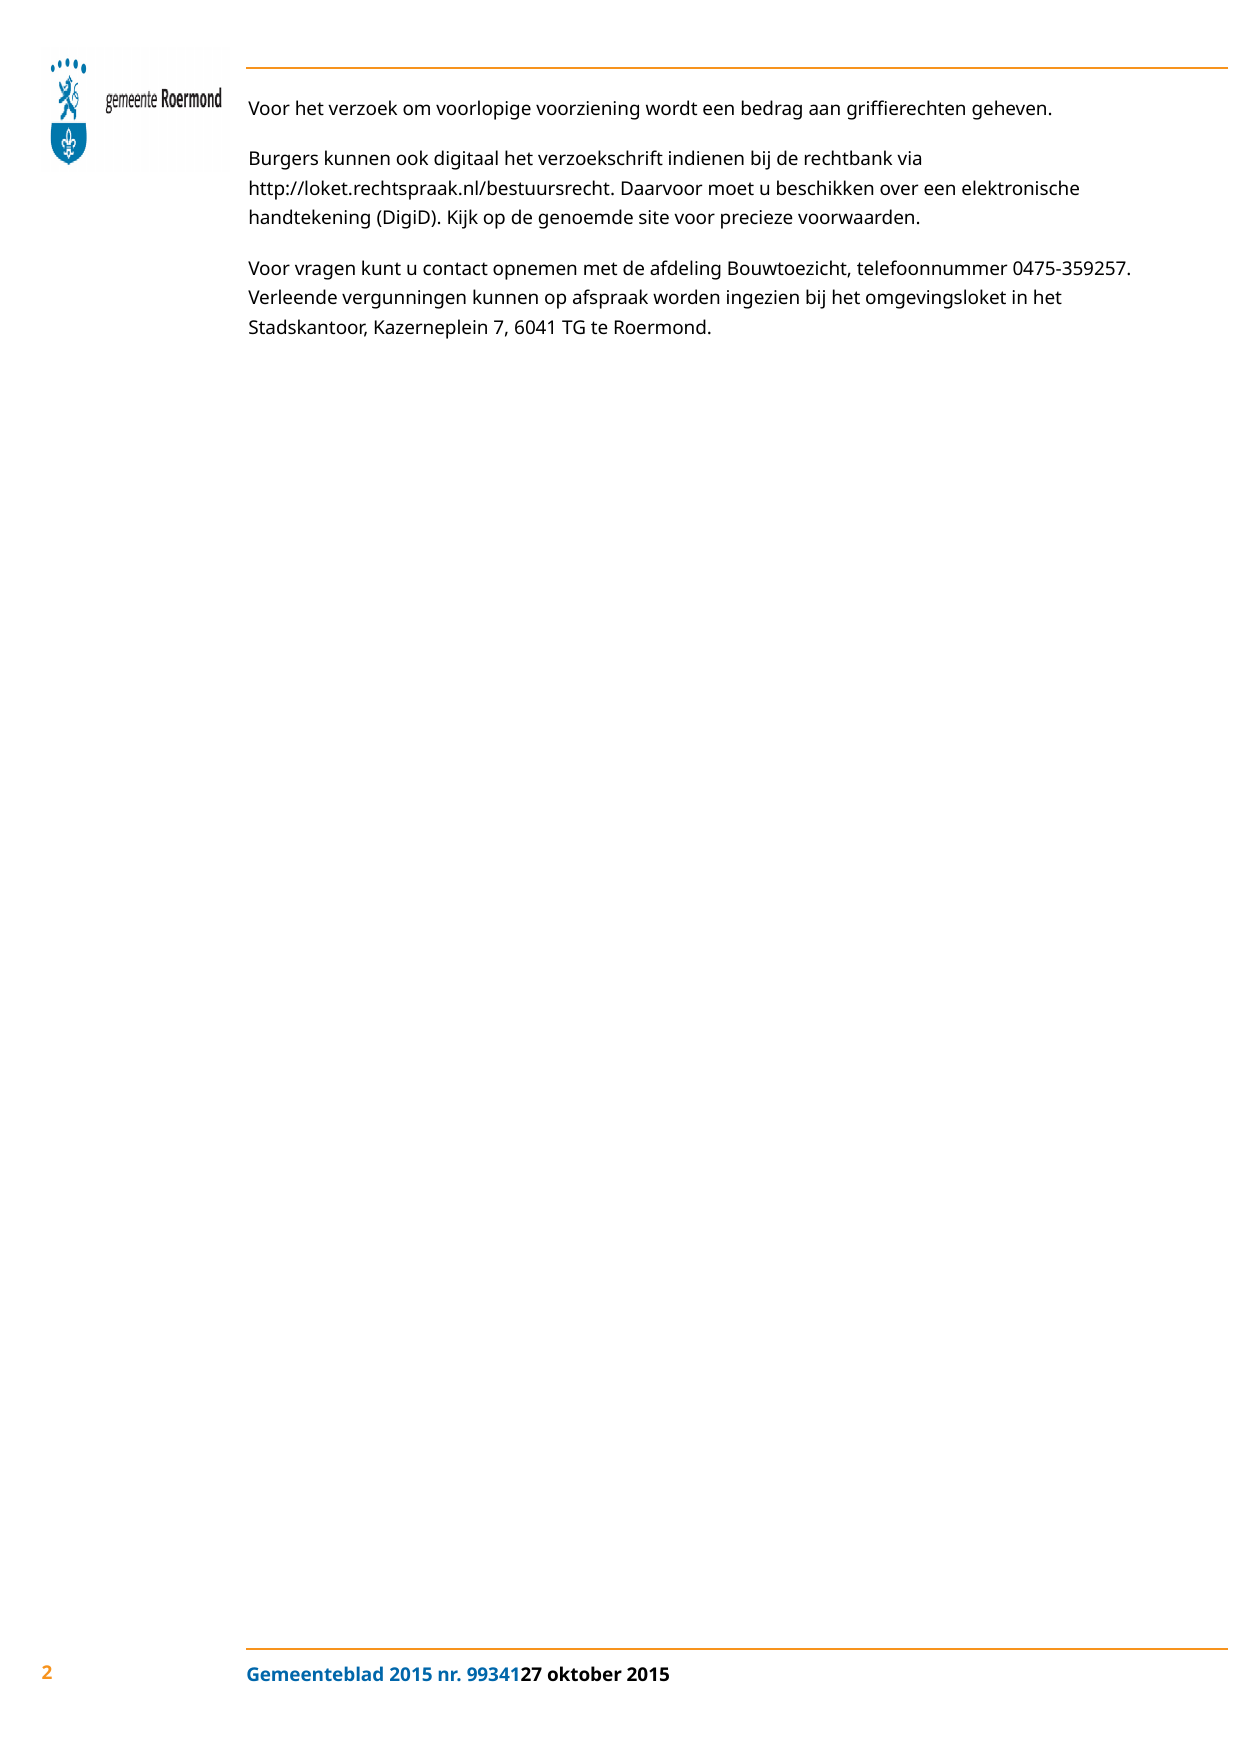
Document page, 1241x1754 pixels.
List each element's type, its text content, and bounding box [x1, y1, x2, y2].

text Burgers kunnen ook digitaal het verzoekschrift indienen bij de rechtbank via http://loket.rechtspraak.nl/bestuursrecht. Daarvoor moet u beschikken over een elektronische handtekening (DigiD). Kijk op de genoemde site voor precieze voorwaarden. [248, 145, 1152, 230]
text Voor het verzoek om voorlopige voorziening wordt een bedrag aan griffierechten geheven. [248, 95, 1152, 121]
picture [41, 47, 231, 172]
text Voor vragen kunt u contact opnemen met de afdeling Bouwtoezicht, telefoonnummer 0475-359257. Verleende vergunningen kunnen op afspraak worden ingezien bij het omgevingsloket in het Stadskantoor, Kazerneplein 7, 6041 TG te Roermond. [248, 255, 1152, 340]
